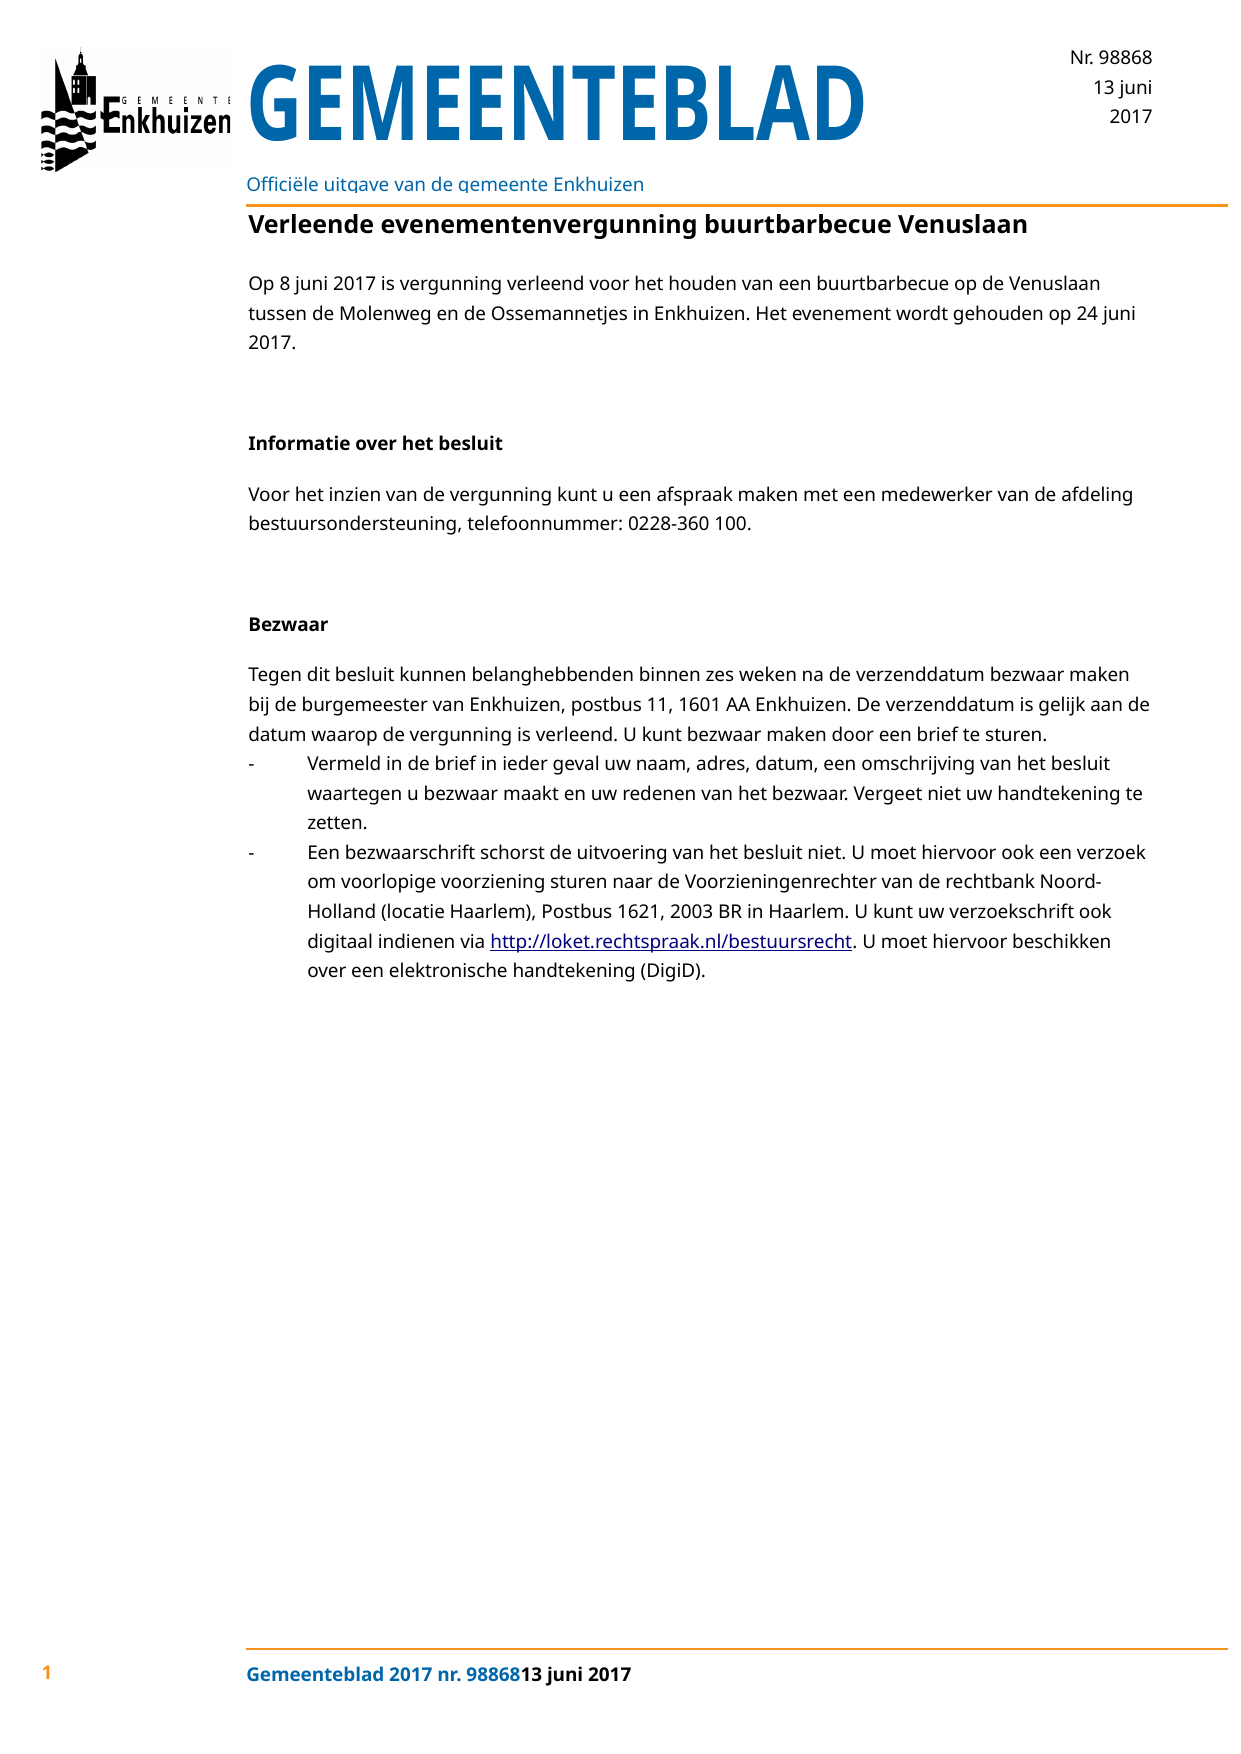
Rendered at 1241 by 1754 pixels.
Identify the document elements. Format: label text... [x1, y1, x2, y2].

picture [41, 47, 231, 172]
text Voor het inzien van de vergunning kunt u een afspraak maken met een medewerker van de afdeling bestuursondersteuning, telefoonnummer: 0228-360 100. [248, 481, 1152, 536]
text Bezwaar [248, 611, 1152, 637]
list Vermeld in de brief in ieder geval uw naam, adres, datum, een omschrijving van het besluit waartegen u bezwaar maakt en uw redenen van het bezwaar. Vergeet niet uw handtekening te zetten. [248, 750, 1152, 835]
text Op 8 juni 2017 is vergunning verleend voor het houden van een buurtbarbecue op de Venuslaan tussen de Molenweg en de Ossemannetjes in Enkhuizen. Het evenement wordt gehouden op 24 juni 2017. [248, 270, 1152, 355]
list Een bezwaarschrift schorst de uitvoering van het besluit niet. U moet hiervoor ook een verzoek om voorlopige voorziening sturen naar de Voorzieningenrechter van de rechtbank Noord-Holland (locatie Haarlem), Postbus 1621, 2003 BR in Haarlem. U kunt uw verzoekschrift ook digitaal indienen via http://loket.rechtspraak.nl/bestuursrecht. U moet hiervoor beschikken over een elektronische handtekening (DigiD). [248, 839, 1152, 983]
text Verleende evenementenvergunning buurtbarbecue Venuslaan [248, 207, 1152, 241]
text Informatie over het besluit [248, 430, 1152, 456]
text Tegen dit besluit kunnen belanghebbenden binnen zes weken na de verzenddatum bezwaar maken bij de burgemeester van Enkhuizen, postbus 11, 1601 AA Enkhuizen. De verzenddatum is gelijk aan de datum waarop de vergunning is verleend. U kunt bezwaar maken door een brief te sturen. [248, 662, 1152, 746]
